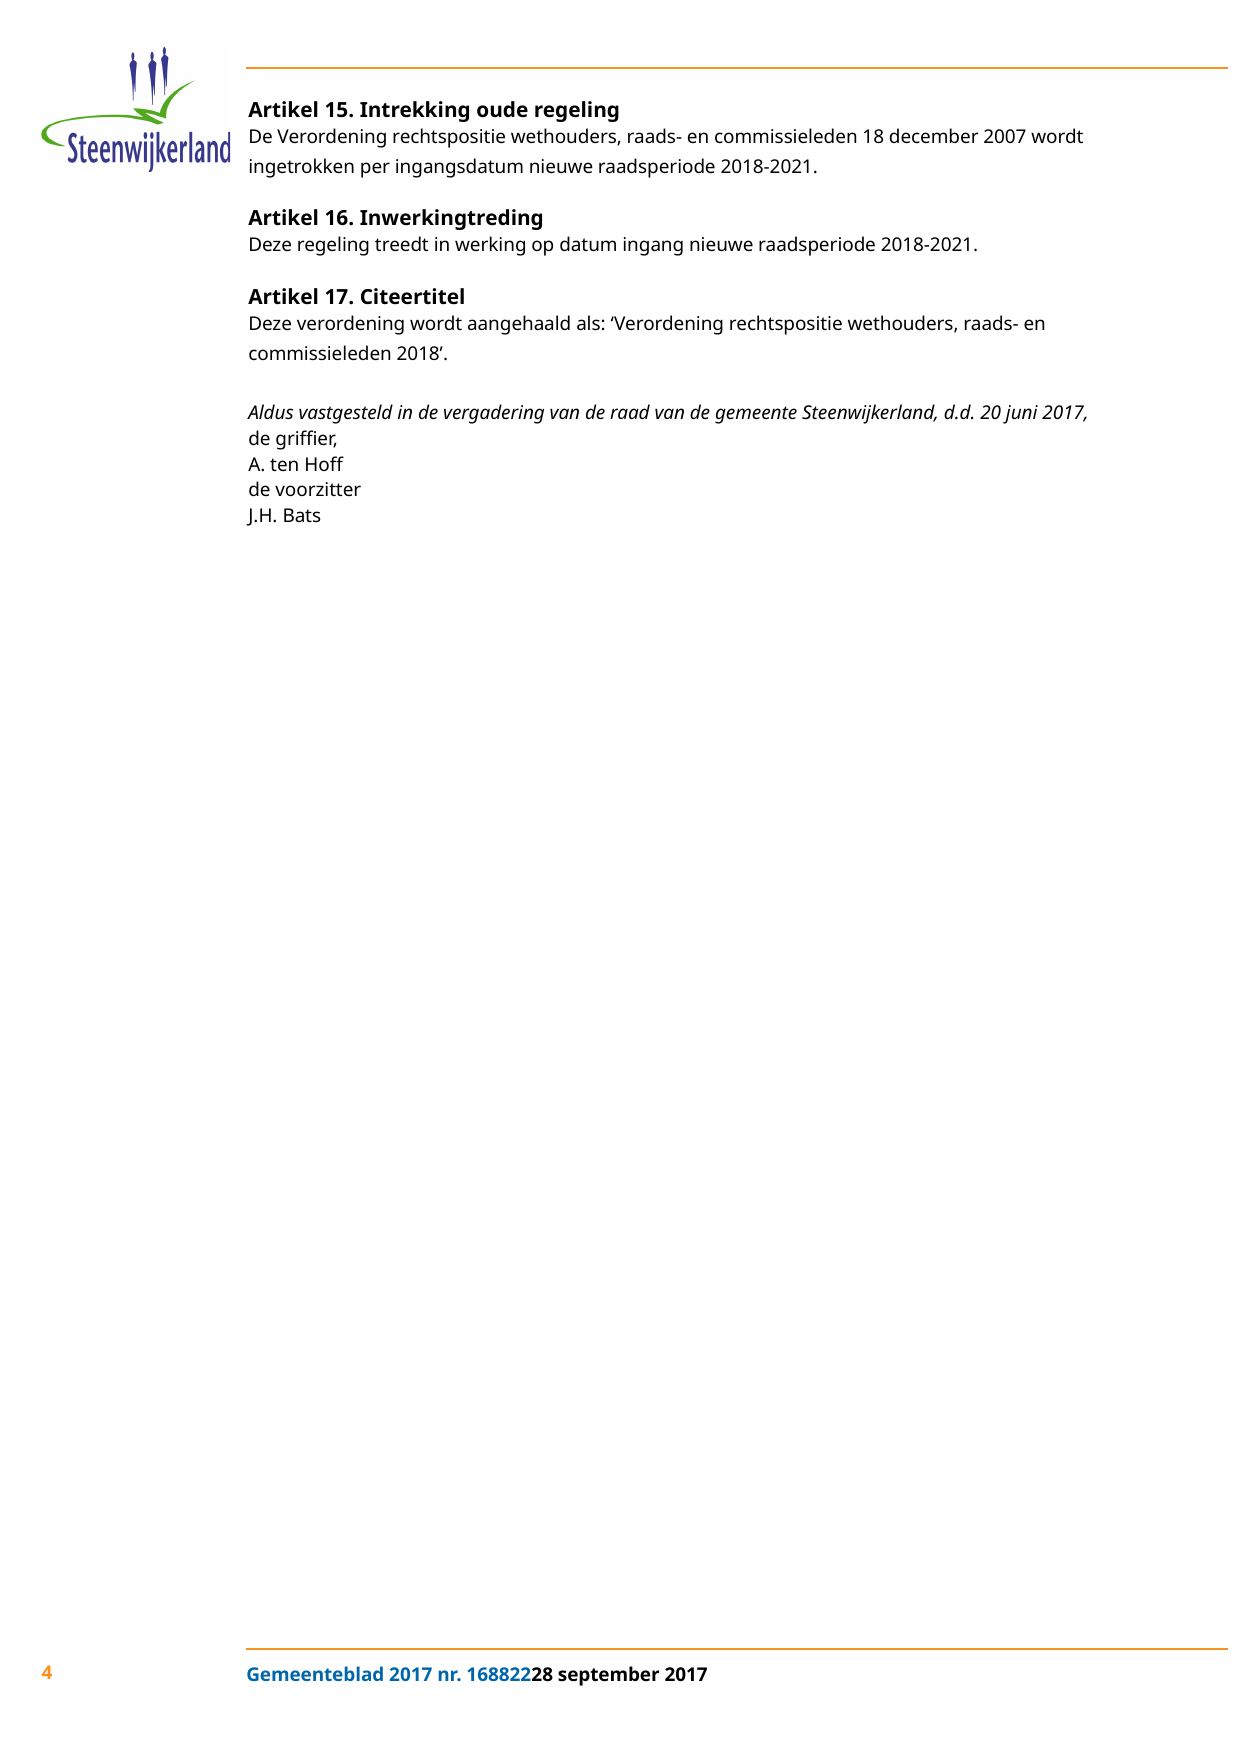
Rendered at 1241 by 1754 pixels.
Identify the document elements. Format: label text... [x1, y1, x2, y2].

text Artikel 16. Inwerkingtreding [248, 203, 1152, 232]
text de griffier, [248, 425, 1152, 451]
text Artikel 15. Intrekking oude regeling [248, 95, 1152, 123]
text A. ten Hoff [248, 451, 1152, 476]
text Artikel 17. Citeertitel [248, 282, 1152, 311]
text Deze regeling treedt in werking op datum ingang nieuwe raadsperiode 2018-2021. [248, 232, 1152, 257]
text de voorzitter [248, 476, 1152, 502]
text De Verordening rechtspositie wethouders, raads- en commissieleden 18 december 2007 wordt ingetrokken per ingangsdatum nieuwe raadsperiode 2018-2021. [248, 123, 1152, 178]
text J.H. Bats [248, 502, 1152, 528]
picture [41, 47, 231, 172]
text Deze verordening wordt aangehaald als: ‘Verordening rechtspositie wethouders, raads- en commissieleden 2018’. [248, 311, 1152, 366]
text Aldus vastgesteld in de vergadering van de raad van de gemeente Steenwijkerland, d.d. 20 juni 2017, [248, 399, 1152, 425]
